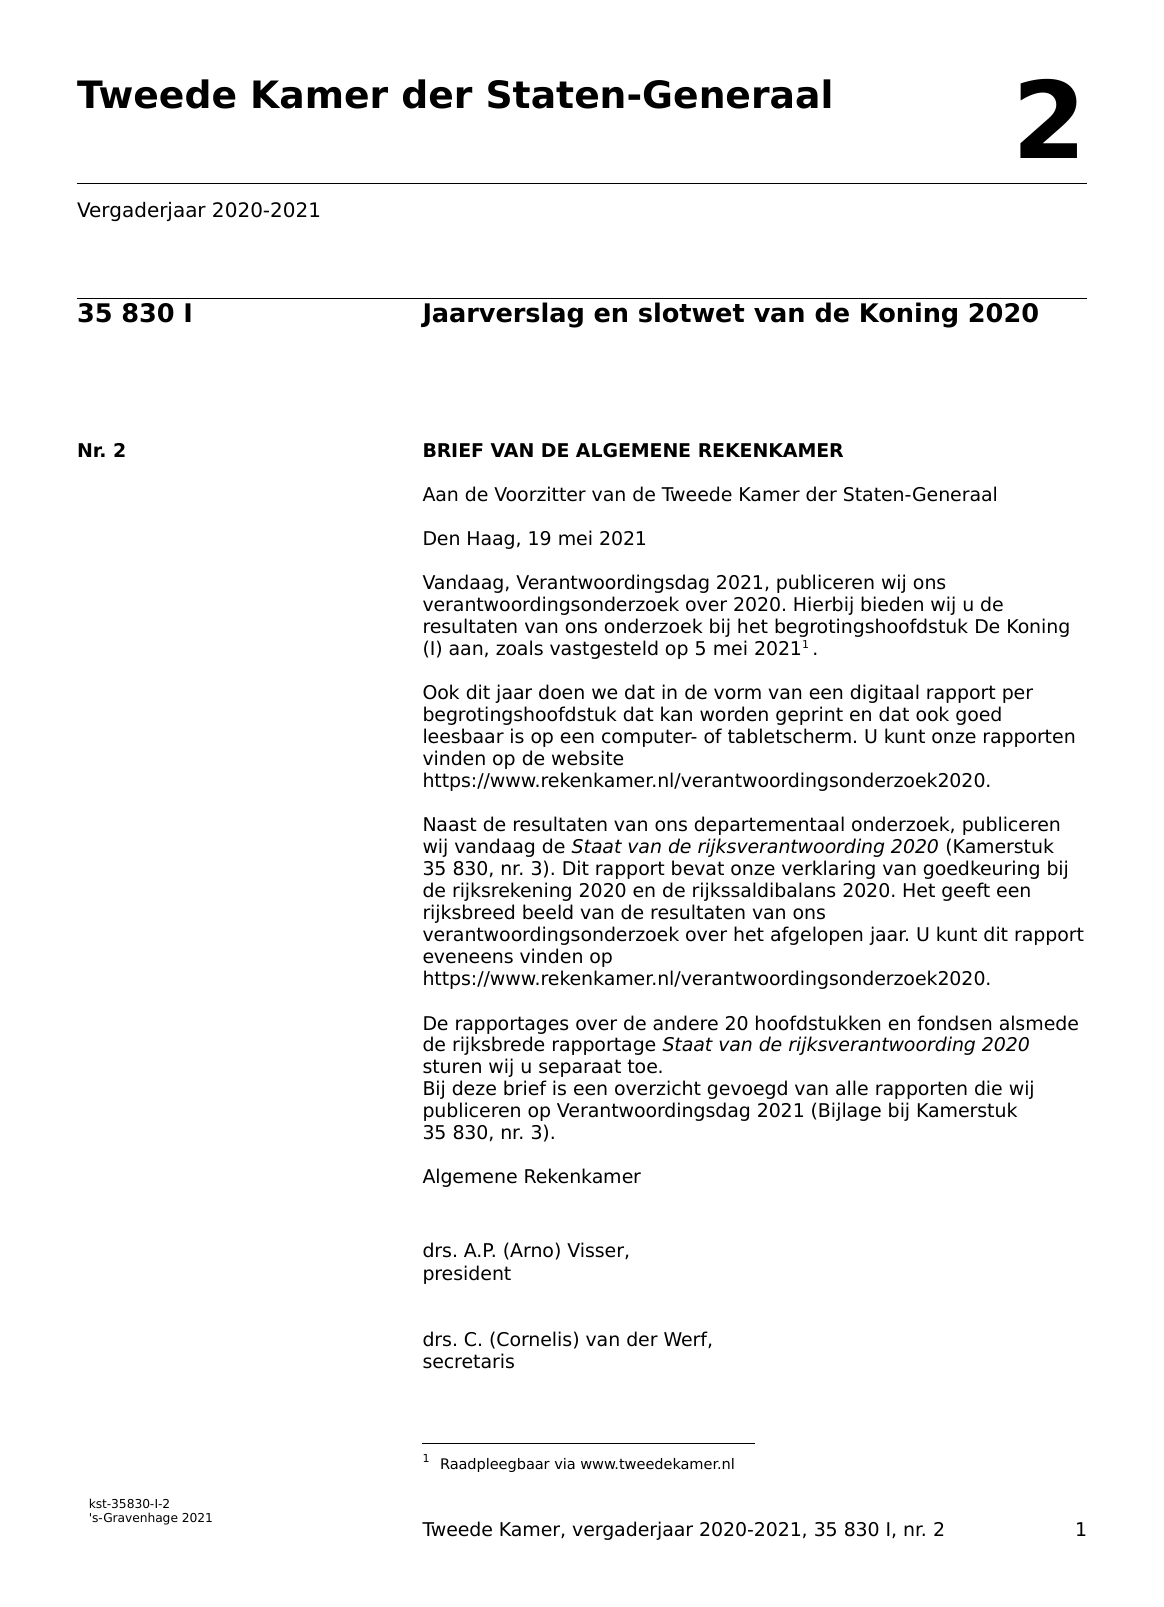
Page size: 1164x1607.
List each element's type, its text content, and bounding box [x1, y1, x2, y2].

table_cell Vergaderjaar 2020-2021 [77, 184, 1087, 298]
subtitle 35 830 I Jaarverslag en slotwet van de Koning 2020 [77, 299, 1087, 329]
table_header 2 [886, 59, 1087, 183]
text Algemene Rekenkamer [422, 1166, 1087, 1188]
text 's-Gravenhage 2021 [88, 1511, 323, 1525]
text Aan de Voorzitter van de Tweede Kamer der Staten-Generaal [422, 484, 1087, 506]
text Ook dit jaar doen we dat in de vorm van een digitaal rapport per begrotingshoofdstuk dat kan worden geprint en dat ook goed leesbaar is op een computer- of tabletscherm. U kunt onze rapporten vinden op de website https://www.rekenkamer.nl/verantwoordingsonderzoek2020. [422, 682, 1087, 792]
table_header Tweede Kamer der Staten-Generaal [77, 59, 886, 183]
text Bij deze brief is een overzicht gevoegd van alle rapporten die wij publiceren op Verantwoordingsdag 2021 (Bijlage bij Kamerstuk 35 830, nr. 3). [422, 1078, 1087, 1144]
text Den Haag, 19 mei 2021 [422, 528, 1087, 550]
text drs. C. (Cornelis) van der Werf, secretaris [422, 1307, 1087, 1372]
text kst-35830-I-2 [88, 1497, 323, 1511]
subtitle Nr. 2 BRIEF VAN DE ALGEMENE REKENKAMER [77, 440, 1087, 462]
text Naast de resultaten van ons departementaal onderzoek, publiceren wij vandaag de Staat van de rijksverantwoording 2020 (Kamerstuk 35 830, nr. 3). Dit rapport bevat onze verklaring van goedkeuring bij de rijksrekening 2020 en de rijkssaldibalans 2020. Het geeft een rijksbreed beeld van de resultaten van ons verantwoordingsonderzoek over het afgelopen jaar. U kunt dit rapport eveneens vinden op https://www.rekenkamer.nl/verantwoordingsonderzoek2020. [422, 814, 1087, 990]
text Raadpleegbaar via www.tweedekamer.nl [422, 1452, 1087, 1474]
text De rapportages over de andere 20 hoofdstukken en fondsen alsmede de rijksbrede rapportage Staat van de rijksverantwoording 2020 sturen wij u separaat toe. [422, 1012, 1087, 1078]
text drs. A.P. (Arno) Visser, president [422, 1218, 1087, 1284]
text Vandaag, Verantwoordingsdag 2021, publiceren wij ons verantwoordingsonderzoek over 2020. Hierbij bieden wij u de resultaten van ons onderzoek bij het begrotingshoofdstuk De Koning (I) aan, zoals vastgesteld op 5 mei 2021. [422, 572, 1087, 660]
